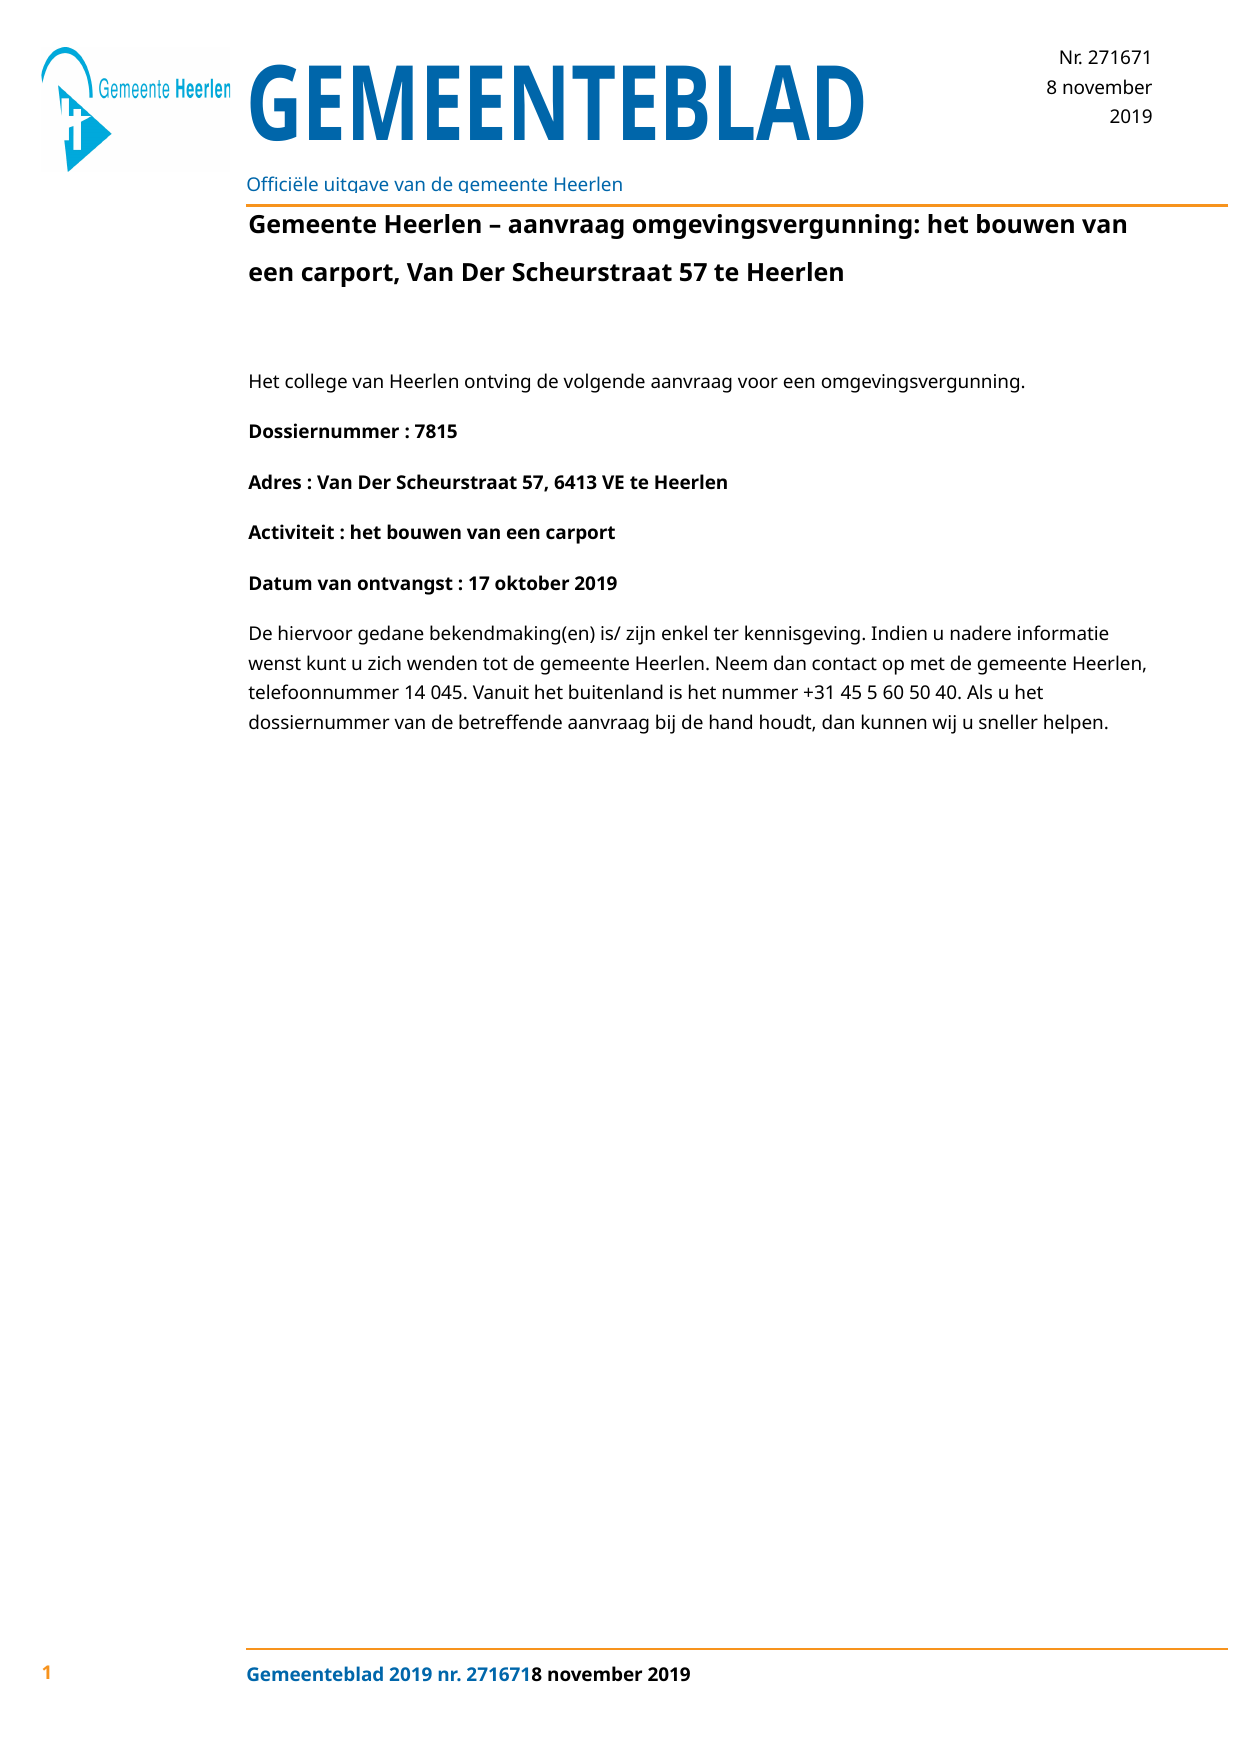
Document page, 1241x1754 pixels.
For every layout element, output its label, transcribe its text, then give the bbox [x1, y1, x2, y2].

text Dossiernummer : 7815 [248, 419, 1152, 444]
text De hiervoor gedane bekendmaking(en) is/ zijn enkel ter kennisgeving. Indien u nadere informatie wenst kunt u zich wenden tot de gemeente Heerlen. Neem dan contact op met de gemeente Heerlen, telefoonnummer 14 045. Vanuit het buitenland is het nummer +31 45 5 60 50 40. Als u het dossiernummer van de betreffende aanvraag bij de hand houdt, dan kunnen wij u sneller helpen. [248, 620, 1152, 735]
text Datum van ontvangst : 17 oktober 2019 [248, 570, 1152, 596]
text Adres : Van Der Scheurstraat 57, 6413 VE te Heerlen [248, 469, 1152, 495]
text Het college van Heerlen ontving de volgende aanvraag voor een omgevingsvergunning. [248, 368, 1152, 394]
text Gemeente Heerlen – aanvraag omgevingsvergunning: het bouwen van een carport, Van Der Scheurstraat 57 te Heerlen [248, 207, 1152, 288]
text Activiteit : het bouwen van een carport [248, 519, 1152, 545]
picture [41, 47, 231, 172]
picture [41, 47, 59, 70]
